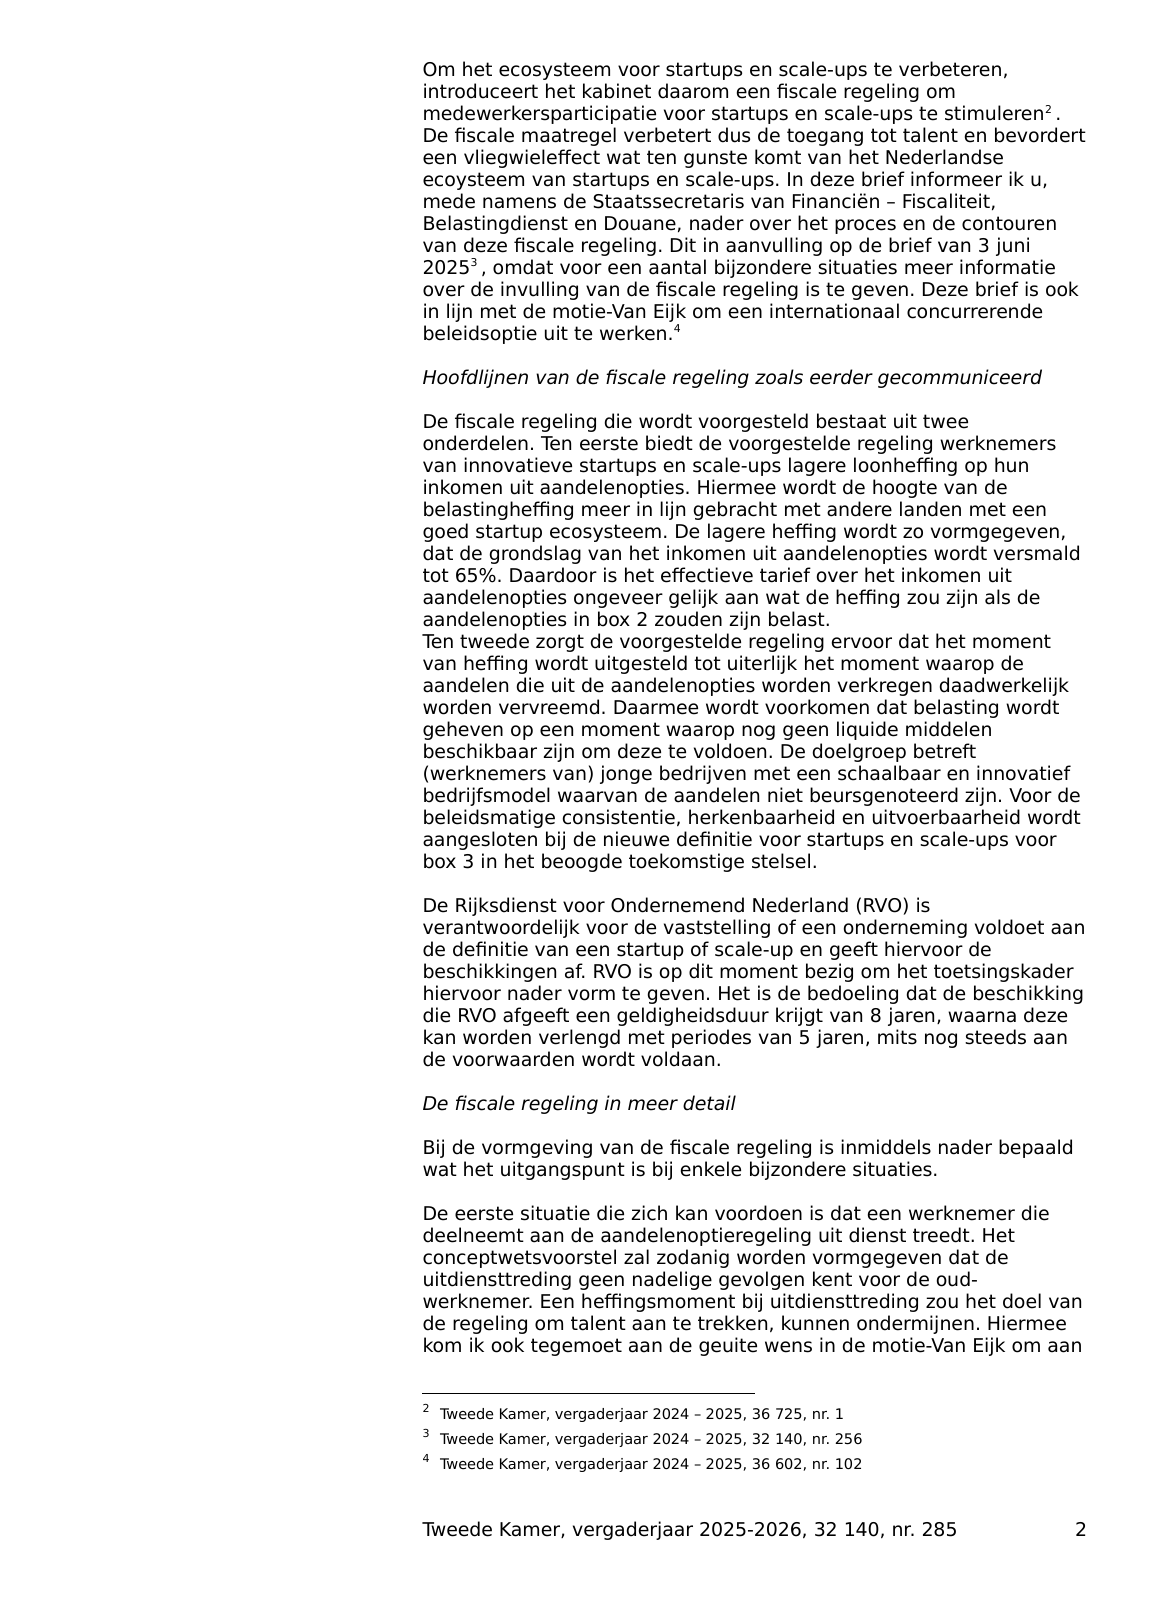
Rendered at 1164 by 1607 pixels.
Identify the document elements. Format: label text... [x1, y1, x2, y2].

text Ten tweede zorgt de voorgestelde regeling ervoor dat het moment van heffing wordt uitgesteld tot uiterlijk het moment waarop de aandelen die uit de aandelenopties worden verkregen daadwerkelijk worden vervreemd. Daarmee wordt voorkomen dat belasting wordt geheven op een moment waarop nog geen liquide middelen beschikbaar zijn om deze te voldoen. De doelgroep betreft (werknemers van) jonge bedrijven met een schaalbaar en innovatief bedrijfsmodel waarvan de aandelen niet beursgenoteerd zijn. Voor de beleidsmatige consistentie, herkenbaarheid en uitvoerbaarheid wordt aangesloten bij de nieuwe definitie voor startups en scale-ups voor box 3 in het beoogde toekomstige stelsel. [422, 631, 1087, 873]
text Om het ecosysteem voor startups en scale-ups te verbeteren, introduceert het kabinet daarom een fiscale regeling om medewerkersparticipatie voor startups en scale-ups te stimuleren. De fiscale maatregel verbetert dus de toegang tot talent en bevordert een vliegwieleffect wat ten gunste komt van het Nederlandse ecoysteem van startups en scale-ups. In deze brief informeer ik u, mede namens de Staatssecretaris van Financiën – Fiscaliteit, Belastingdienst en Douane, nader over het proces en de contouren van deze fiscale regeling. Dit in aanvulling op de brief van 3 juni 2025, omdat voor een aantal bijzondere situaties meer informatie over de invulling van de fiscale regeling is te geven. Deze brief is ook in lijn met de motie-Van Eijk om een internationaal concurrerende beleidsoptie uit te werken. [422, 59, 1087, 345]
text Bij de vormgeving van de fiscale regeling is inmiddels nader bepaald wat het uitgangspunt is bij enkele bijzondere situaties. [422, 1137, 1087, 1181]
subtitle De fiscale regeling in meer detail [422, 1093, 1087, 1115]
text De fiscale regeling die wordt voorgesteld bestaat uit twee onderdelen. Ten eerste biedt de voorgestelde regeling werknemers van innovatieve startups en scale-ups lagere loonheffing op hun inkomen uit aandelenopties. Hiermee wordt de hoogte van de belastingheffing meer in lijn gebracht met andere landen met een goed startup ecosysteem. De lagere heffing wordt zo vormgegeven, dat de grondslag van het inkomen uit aandelenopties wordt versmald tot 65%. Daardoor is het effectieve tarief over het inkomen uit aandelenopties ongeveer gelijk aan wat de heffing zou zijn als de aandelenopties in box 2 zouden zijn belast. [422, 411, 1087, 631]
subtitle Hoofdlijnen van de fiscale regeling zoals eerder gecommuniceerd [422, 367, 1087, 389]
text Tweede Kamer, vergaderjaar 2024 – 2025, 36 602, nr. 102 [422, 1452, 1087, 1474]
text Tweede Kamer, vergaderjaar 2024 – 2025, 32 140, nr. 256 [422, 1427, 1087, 1449]
text Tweede Kamer, vergaderjaar 2024 – 2025, 36 725, nr. 1 [422, 1402, 1087, 1424]
text De Rijksdienst voor Ondernemend Nederland (RVO) is verantwoordelijk voor de vaststelling of een onderneming voldoet aan de definitie van een startup of scale-up en geeft hiervoor de beschikkingen af. RVO is op dit moment bezig om het toetsingskader hiervoor nader vorm te geven. Het is de bedoeling dat de beschikking die RVO afgeeft een geldigheidsduur krijgt van 8 jaren, waarna deze kan worden verlengd met periodes van 5 jaren, mits nog steeds aan de voorwaarden wordt voldaan. [422, 895, 1087, 1071]
text De eerste situatie die zich kan voordoen is dat een werknemer die deelneemt aan de aandelenoptieregeling uit dienst treedt. Het conceptwetsvoorstel zal zodanig worden vormgegeven dat de uitdiensttreding geen nadelige gevolgen kent voor de oud-werknemer. Een heffingsmoment bij uitdiensttreding zou het doel van de regeling om talent aan te trekken, kunnen ondermijnen. Hiermee kom ik ook tegemoet aan de geuite wens in de motie-Van Eijk om aan [422, 1203, 1087, 1357]
